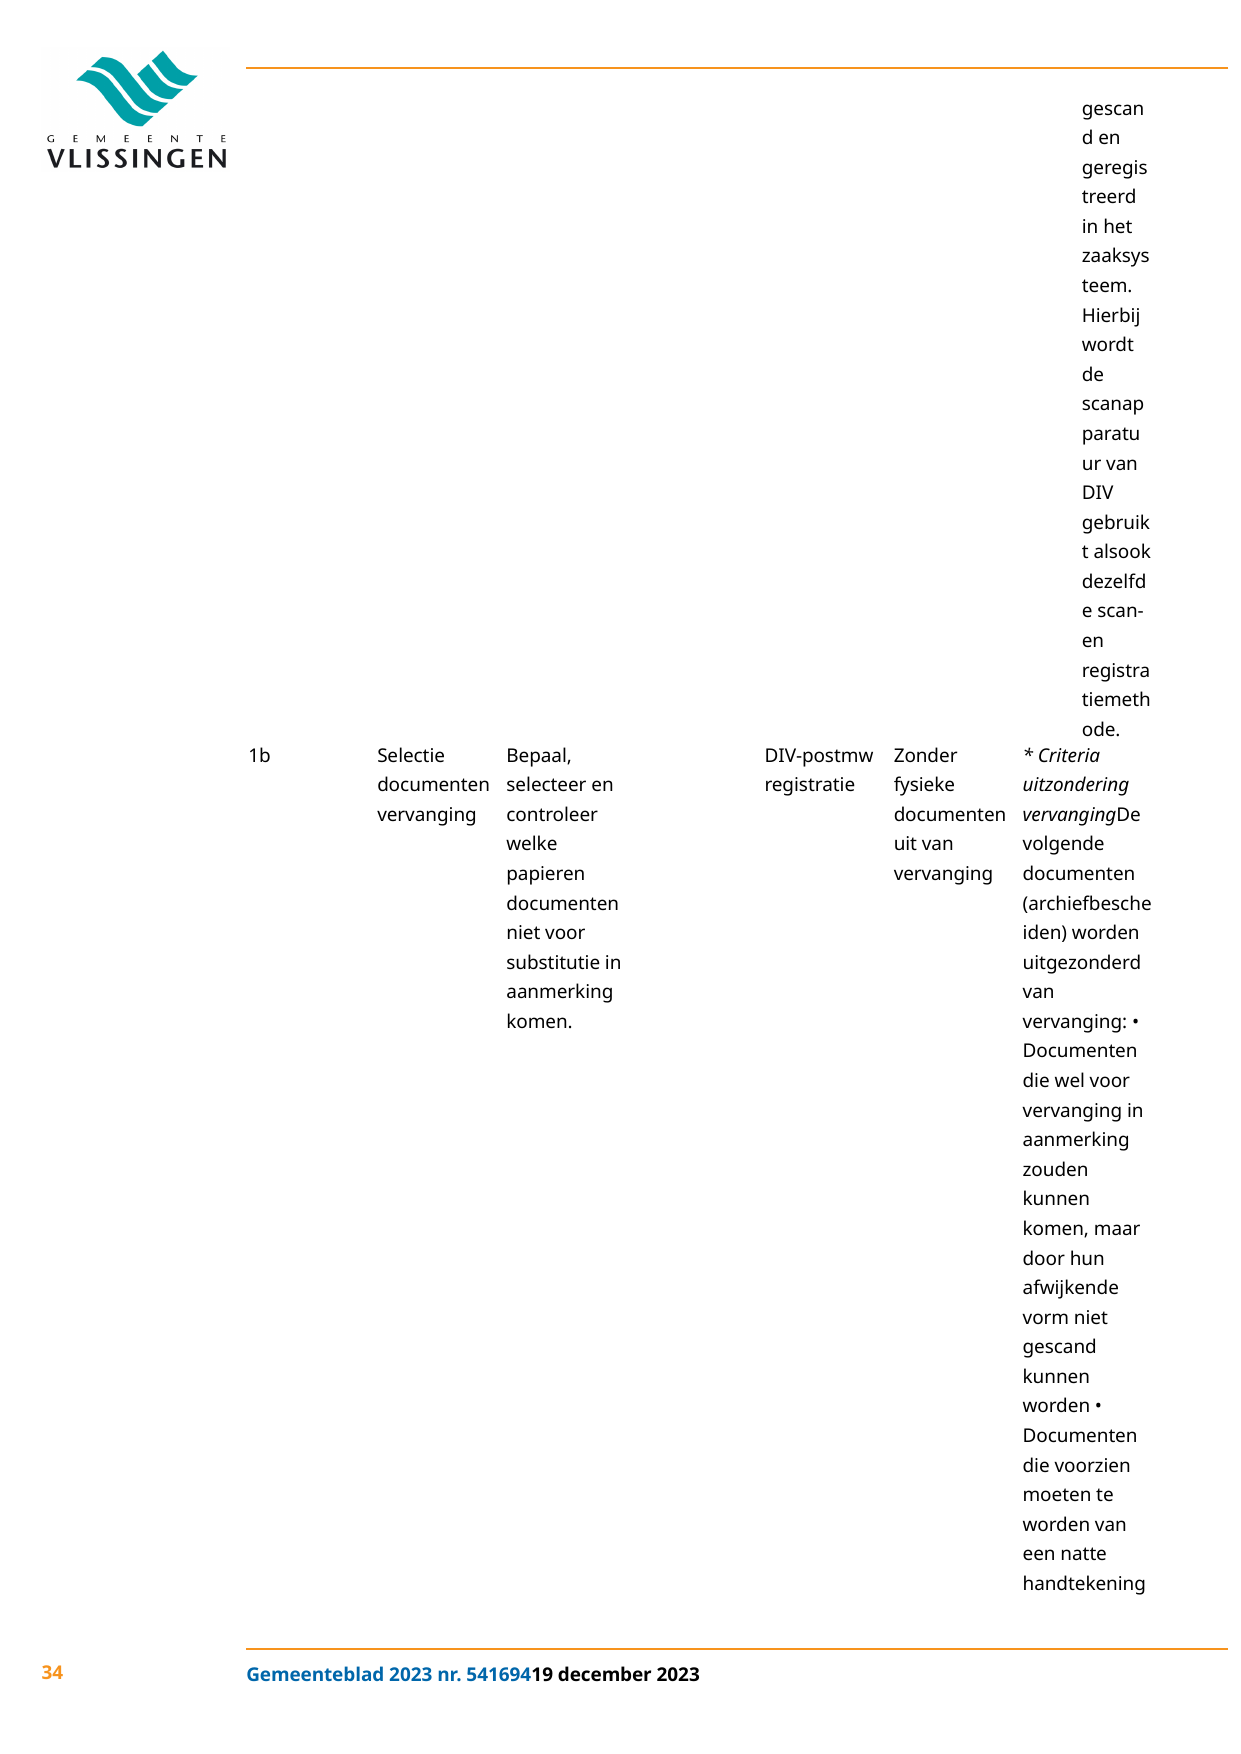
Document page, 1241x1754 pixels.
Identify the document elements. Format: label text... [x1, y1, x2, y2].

table_cell [635, 95, 764, 742]
table_cell DIV-postmw registratie [764, 742, 893, 1596]
table_cell gescand en geregistreerd in het zaaksysteem. Hierbij wordt de scanapparatuur van DIV gebruikt alsook dezelfde scan- en registratiemethode. [1023, 95, 1152, 742]
table_cell Bepaal, selecteer en controleer welke papieren documenten niet voor substitutie in aanmerking komen. [506, 742, 635, 1596]
table_cell [506, 95, 635, 742]
table_cell Selectie documenten vervanging [377, 742, 506, 1596]
table_cell [894, 95, 1022, 742]
picture [41, 47, 231, 172]
table_cell [377, 95, 506, 742]
table_cell Zonder fysieke documenten uit van vervanging [894, 742, 1022, 1596]
table_cell 1b [248, 742, 377, 1596]
table_cell * Criteria uitzondering vervangingDe volgende documenten (archiefbescheiden) worden uitgezonderd van vervanging: • Documenten die wel voor vervanging in aanmerking zouden kunnen komen, maar door hun afwijkende vorm niet gescand kunnen worden • Documenten die voorzien moeten te worden van een natte handtekening [1023, 742, 1152, 1596]
table_cell [248, 95, 377, 742]
table_cell [764, 95, 893, 742]
table_cell [635, 742, 764, 1596]
